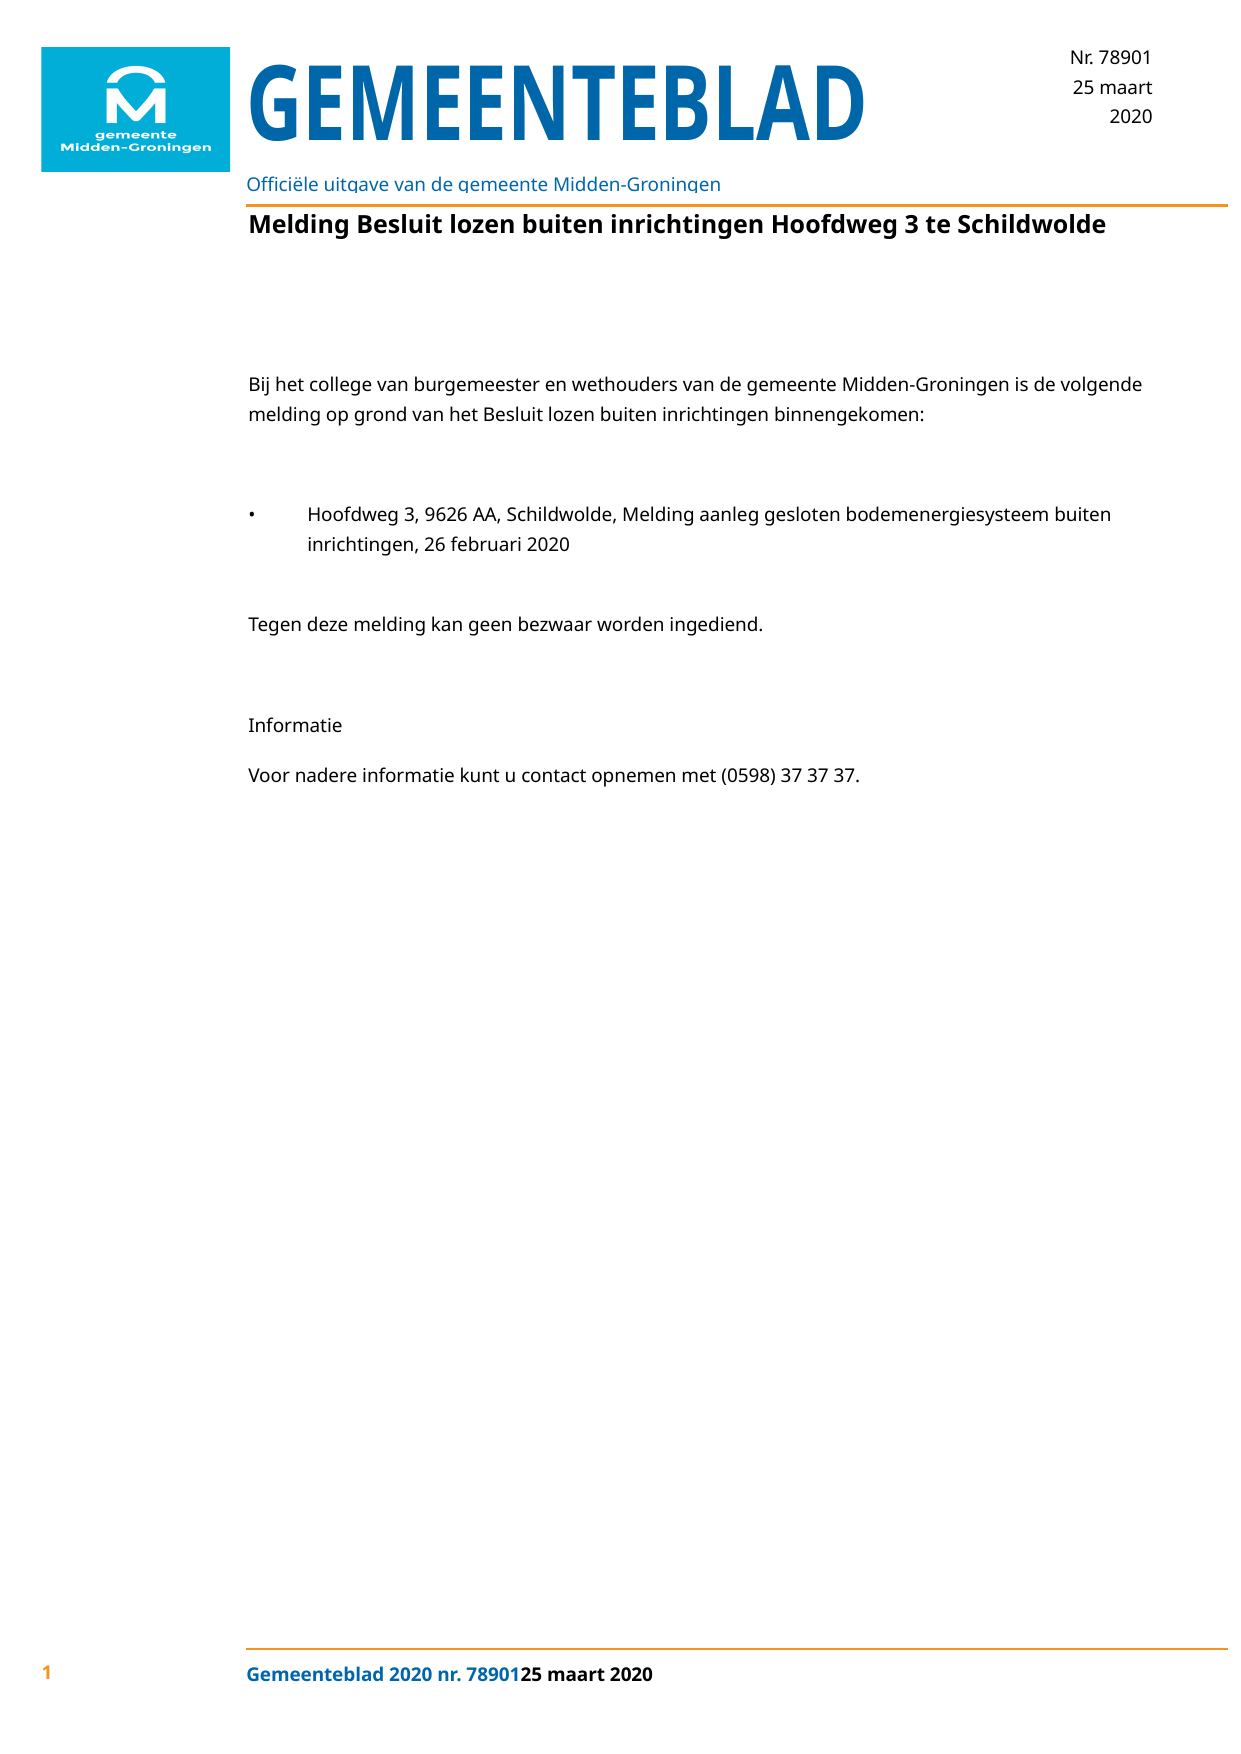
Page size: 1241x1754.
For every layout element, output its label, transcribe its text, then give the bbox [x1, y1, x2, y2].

list Hoofdweg 3, 9626 AA, Schildwolde, Melding aanleg gesloten bodemenergiesysteem buiten inrichtingen, 26 februari 2020 [248, 502, 1152, 557]
text Informatie [248, 712, 1152, 738]
picture [107, 89, 165, 122]
text Bij het college van burgemeester en wethouders van de gemeente Midden-Groningen is de volgende melding op grond van het Besluit lozen buiten inrichtingen binnengekomen: [248, 371, 1152, 426]
text Tegen deze melding kan geen bezwaar worden ingediend. [248, 611, 1152, 637]
picture [108, 66, 164, 82]
text Melding Besluit lozen buiten inrichtingen Hoofdweg 3 te Schildwolde [248, 207, 1152, 241]
picture [184, 146, 190, 153]
text Voor nadere informatie kunt u contact opnemen met (0598) 37 37 37. [248, 762, 1152, 788]
